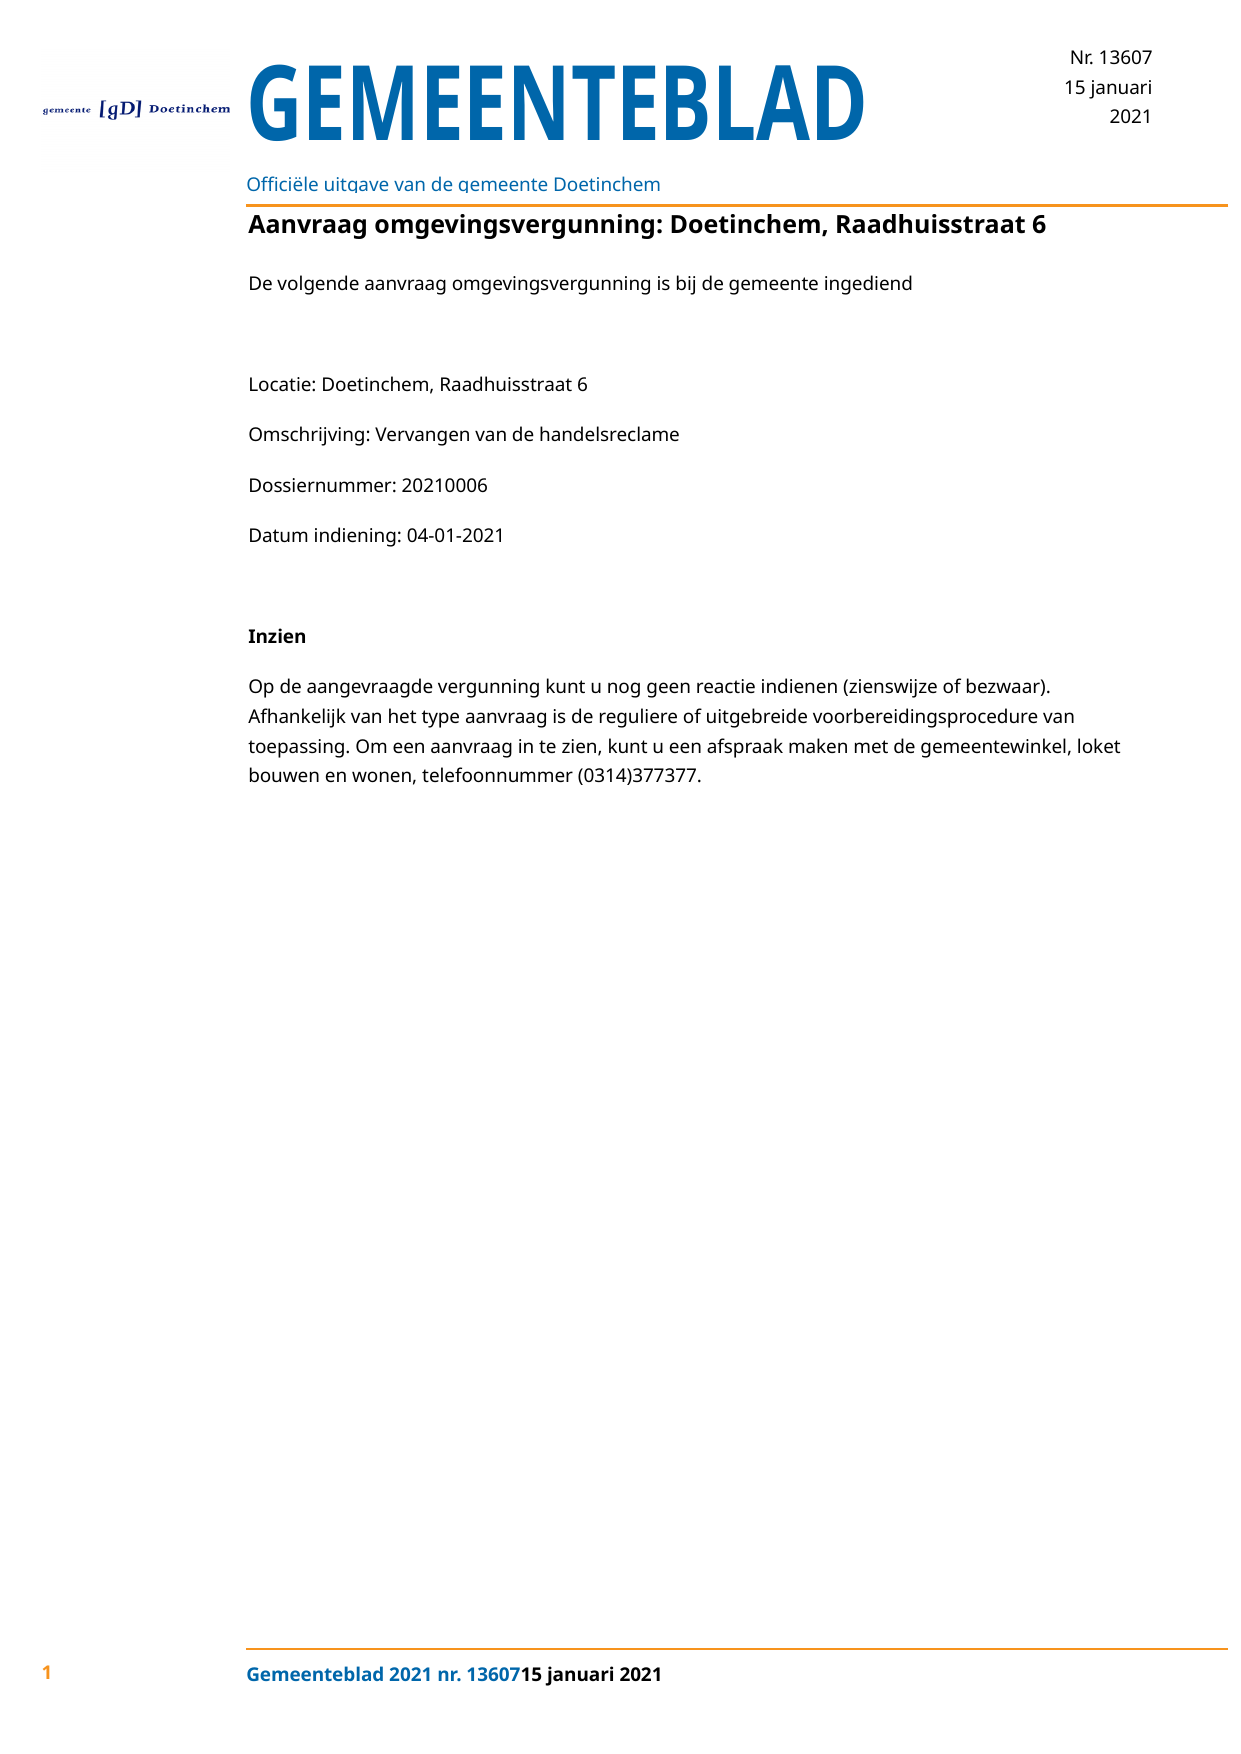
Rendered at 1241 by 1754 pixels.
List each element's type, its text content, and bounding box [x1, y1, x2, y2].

text Dossiernummer: 20210006 [248, 472, 1152, 498]
text De volgende aanvraag omgevingsvergunning is bij de gemeente ingediend [248, 270, 1152, 296]
text Locatie: Doetinchem, Raadhuisstraat 6 [248, 371, 1152, 397]
text Inzien [248, 623, 1152, 649]
text Op de aangevraagde vergunning kunt u nog geen reactie indienen (zienswijze of bezwaar). Afhankelijk van het type aanvraag is de reguliere of uitgebreide voorbereidingsprocedure van toepassing. Om een aanvraag in te zien, kunt u een afspraak maken met de gemeentewinkel, loket bouwen en wonen, telefoonnummer (0314)377377. [248, 674, 1152, 788]
text Aanvraag omgevingsvergunning: Doetinchem, Raadhuisstraat 6 [248, 207, 1152, 241]
picture [41, 47, 231, 172]
text Datum indiening: 04-01-2021 [248, 522, 1152, 548]
text Omschrijving: Vervangen van de handelsreclame [248, 422, 1152, 447]
